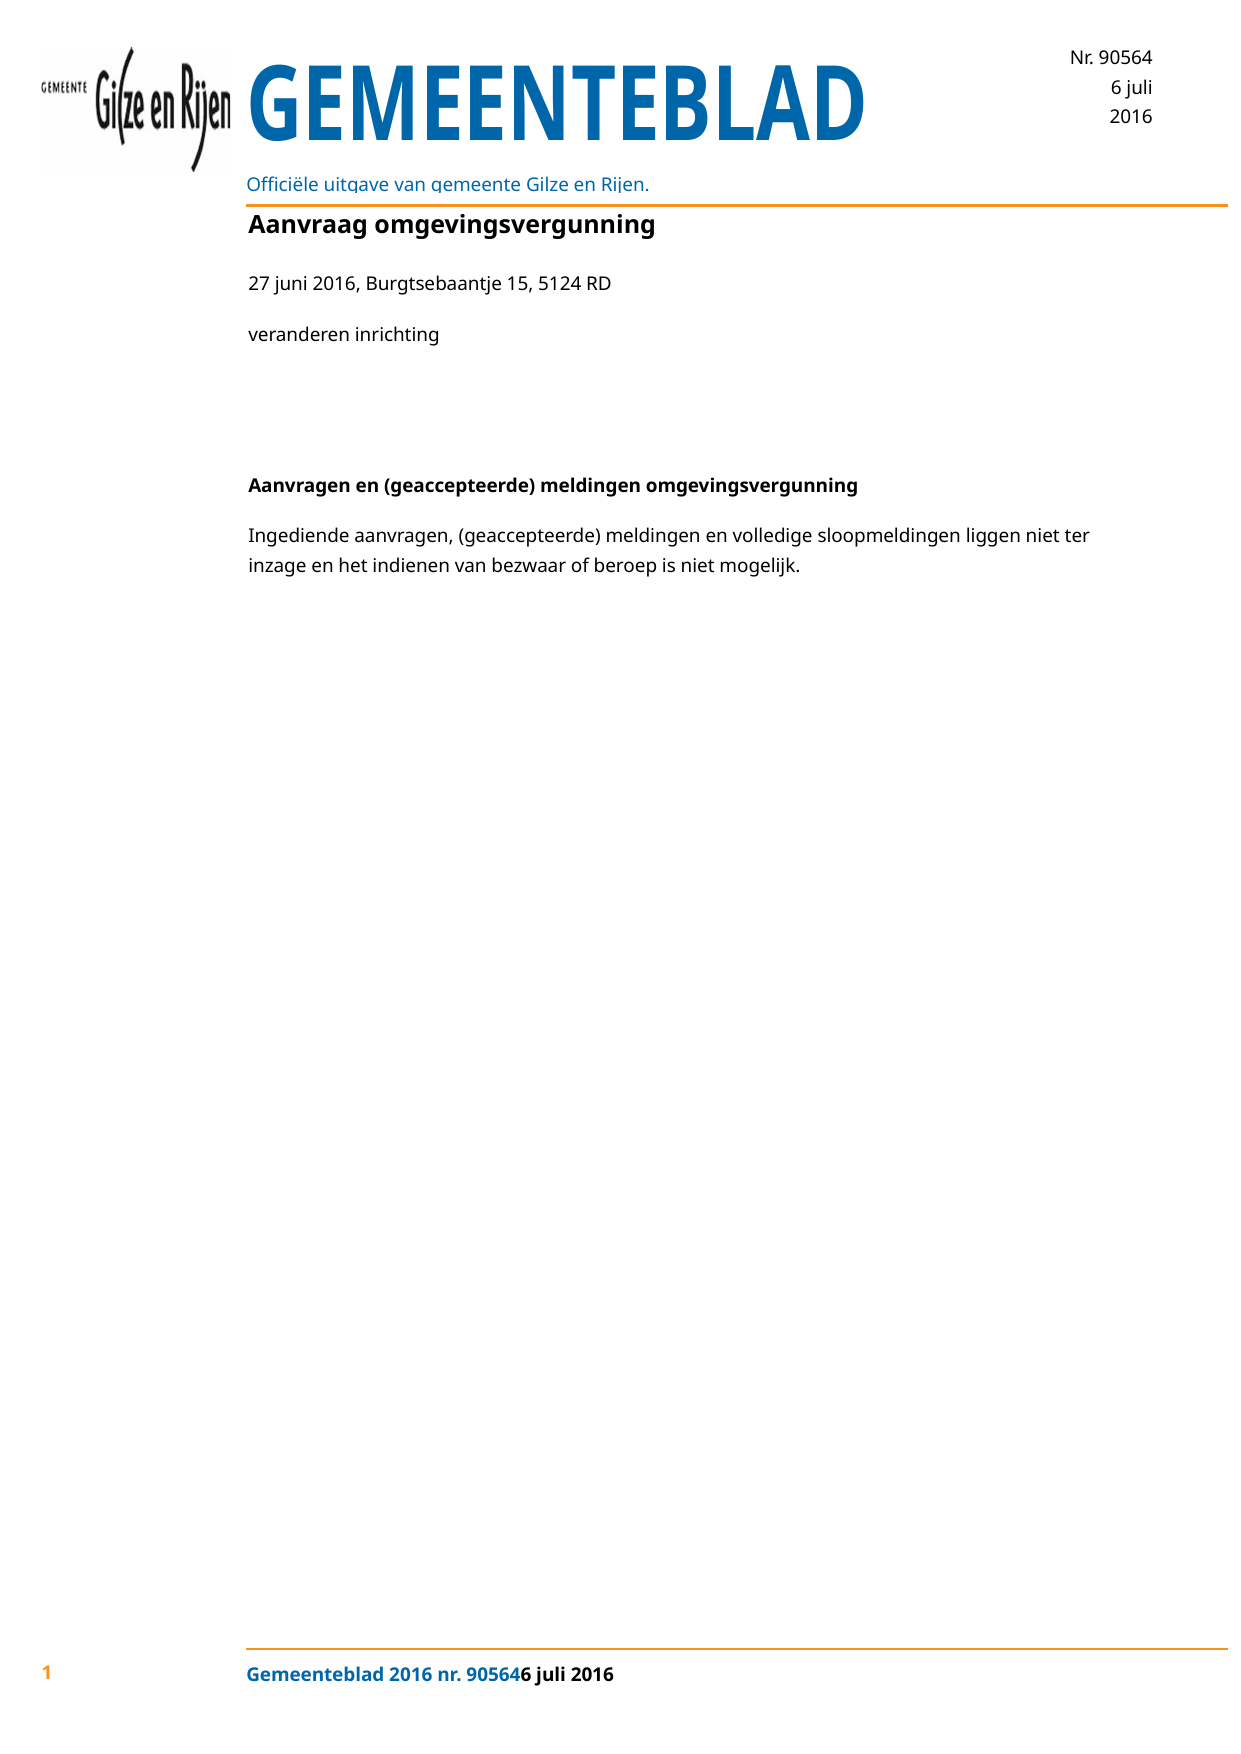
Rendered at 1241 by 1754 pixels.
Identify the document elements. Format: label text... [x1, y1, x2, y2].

text veranderen inrichting [248, 321, 1152, 346]
text Aanvraag omgevingsvergunning [248, 207, 1152, 241]
text Ingediende aanvragen, (geaccepteerde) meldingen en volledige sloopmeldingen liggen niet ter inzage en het indienen van bezwaar of beroep is niet mogelijk. [248, 522, 1152, 578]
text 27 juni 2016, Burgtsebaantje 15, 5124 RD [248, 270, 1152, 296]
picture [41, 47, 231, 172]
text Aanvragen en (geaccepteerde) meldingen omgevingsvergunning [248, 472, 1152, 498]
